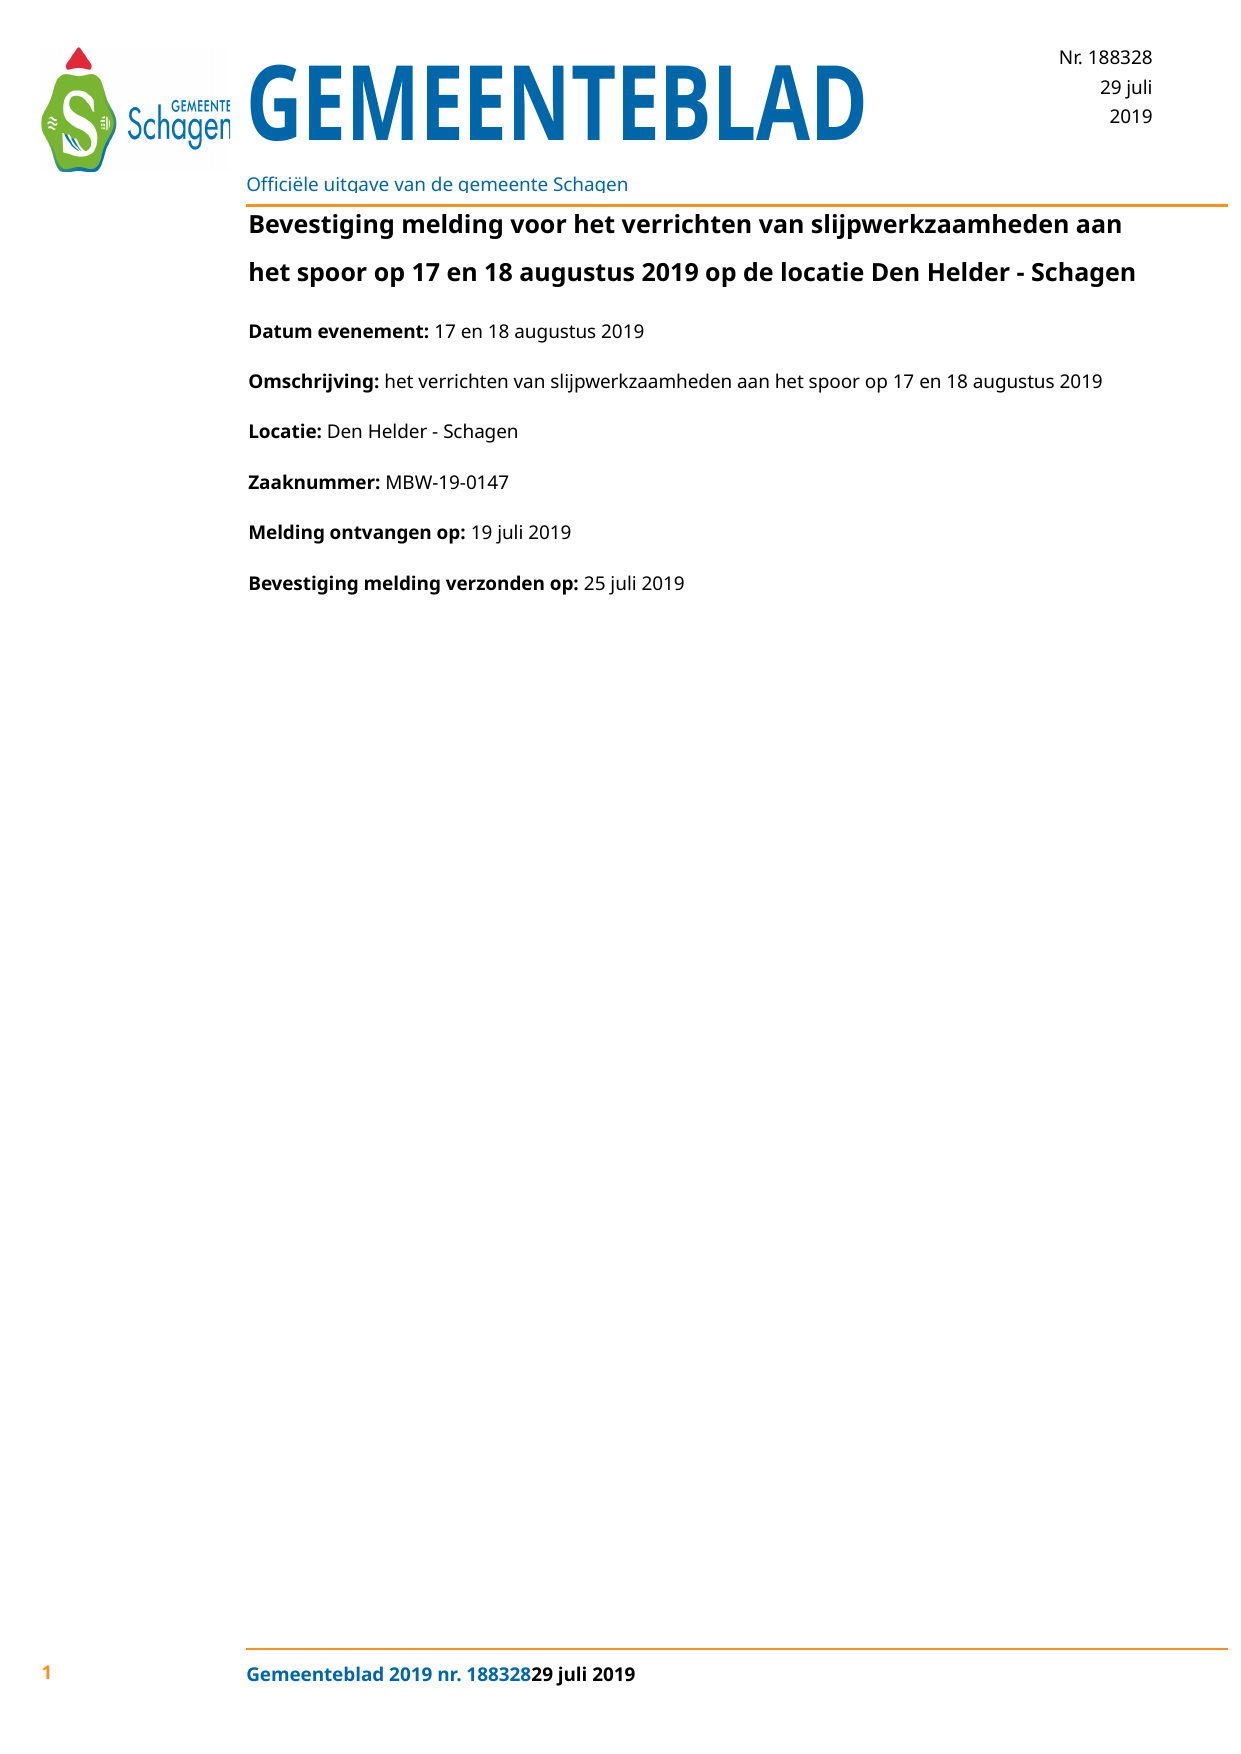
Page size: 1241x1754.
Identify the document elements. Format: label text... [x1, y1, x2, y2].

text Melding ontvangen op: 19 juli 2019 [248, 519, 1152, 545]
text Datum evenement: 17 en 18 augustus 2019 [248, 318, 1152, 344]
text Locatie: Den Helder - Schagen [248, 419, 1152, 444]
text Zaaknummer: MBW-19-0147 [248, 469, 1152, 495]
text Bevestiging melding verzonden op: 25 juli 2019 [248, 570, 1152, 596]
text Omschrijving: het verrichten van slijpwerkzaamheden aan het spoor op 17 en 18 augustus 2019 [248, 368, 1152, 394]
text Bevestiging melding voor het verrichten van slijpwerkzaamheden aan het spoor op 17 en 18 augustus 2019 op de locatie Den Helder - Schagen [248, 207, 1152, 288]
picture [41, 47, 231, 172]
